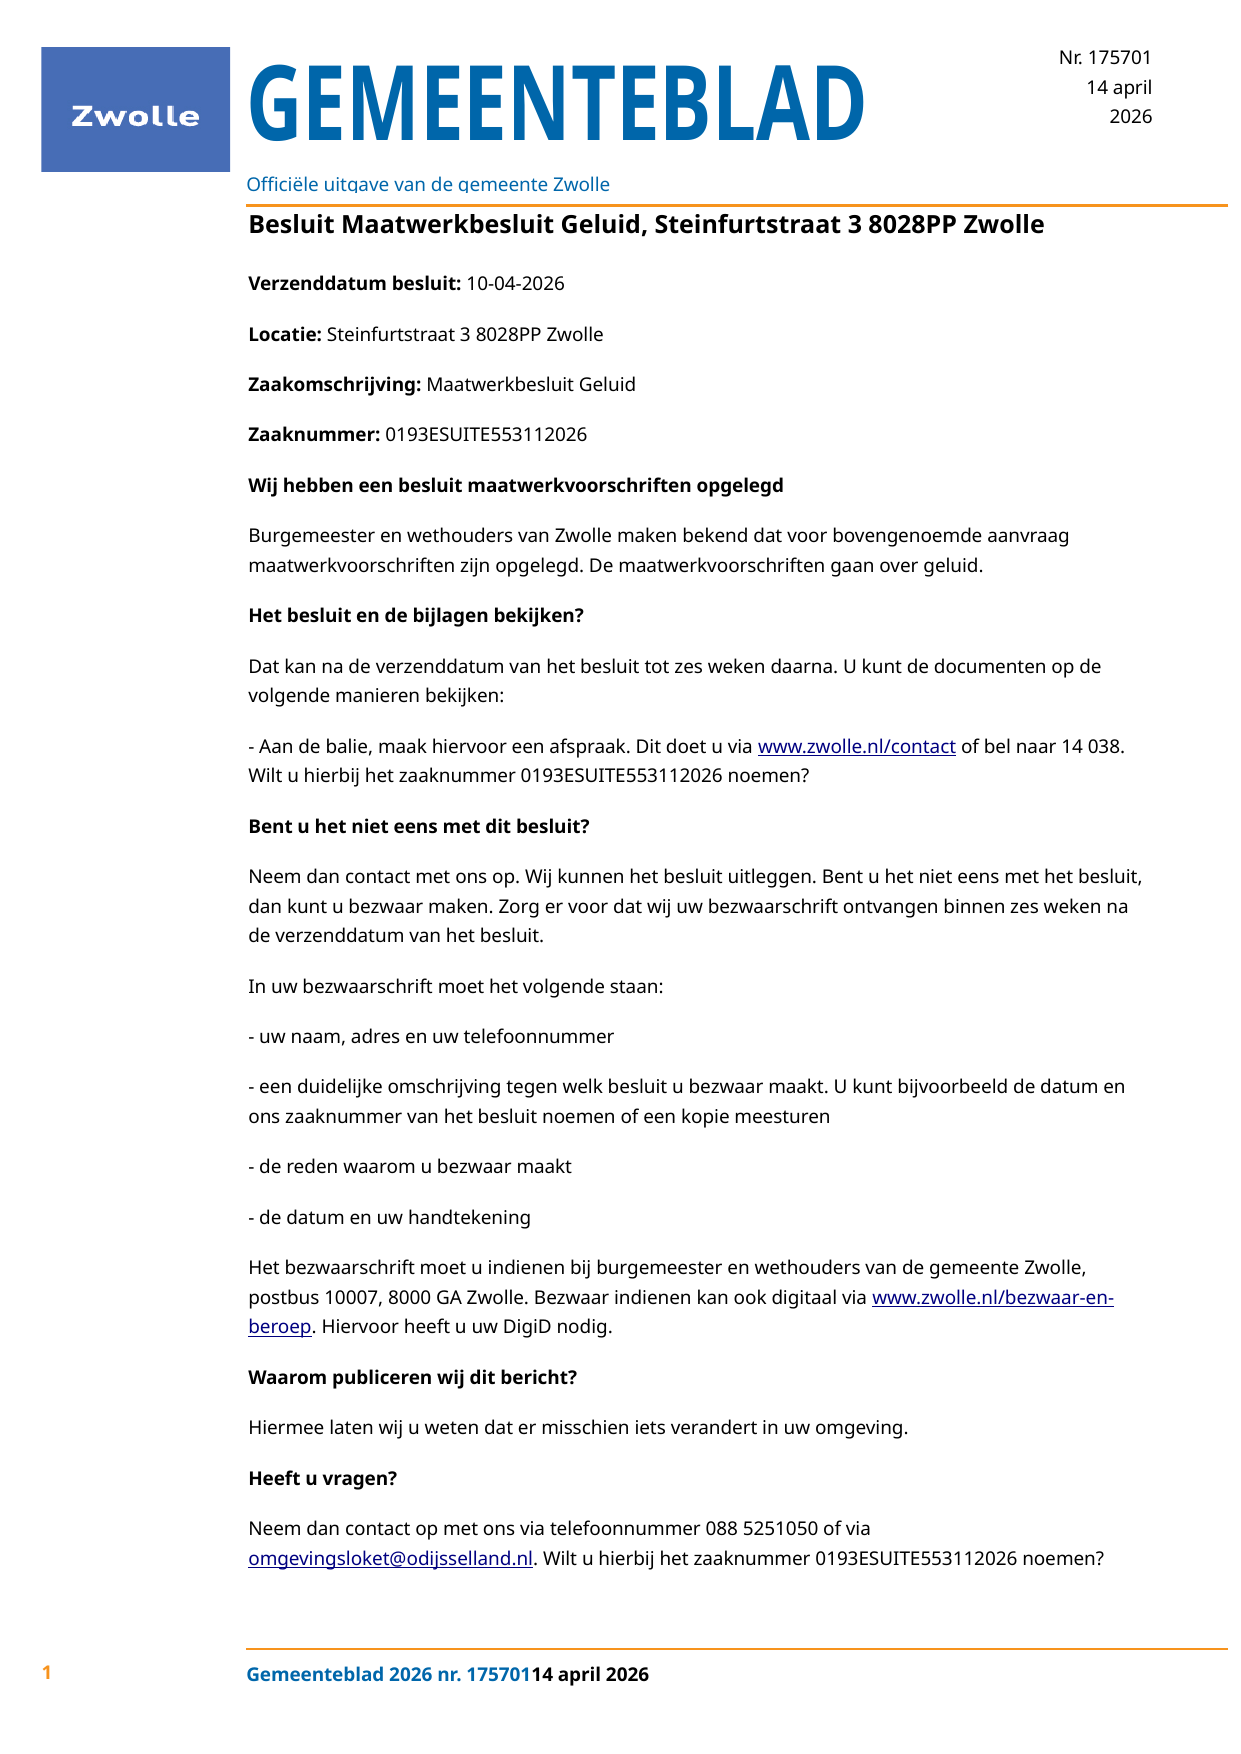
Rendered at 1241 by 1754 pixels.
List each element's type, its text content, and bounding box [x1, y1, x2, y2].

text Hiermee laten wij u weten dat er misschien iets verandert in uw omgeving. [248, 1414, 1152, 1440]
text Burgemeester en wethouders van Zwolle maken bekend dat voor bovengenoemde aanvraag maatwerkvoorschriften zijn opgelegd. De maatwerkvoorschriften gaan over geluid. [248, 522, 1152, 578]
text Het besluit en de bijlagen bekijken? [248, 602, 1152, 628]
text - uw naam, adres en uw telefoonnummer [248, 1023, 1152, 1049]
text Neem dan contact met ons op. Wij kunnen het besluit uitleggen. Bent u het niet eens met het besluit, dan kunt u bezwaar maken. Zorg er voor dat wij uw bezwaarschrift ontvangen binnen zes weken na de verzenddatum van het besluit. [248, 863, 1152, 948]
text Verzenddatum besluit: 10-04-2026 [248, 270, 1152, 296]
text Heeft u vragen? [248, 1465, 1152, 1491]
text Dat kan na de verzenddatum van het besluit tot zes weken daarna. U kunt de documenten op de volgende manieren bekijken: [248, 653, 1152, 708]
text Besluit Maatwerkbesluit Geluid, Steinfurtstraat 3 8028PP Zwolle [248, 207, 1152, 241]
text Zaakomschrijving: Maatwerkbesluit Geluid [248, 371, 1152, 397]
text In uw bezwaarschrift moet het volgende staan: [248, 973, 1152, 998]
text - een duidelijke omschrijving tegen welk besluit u bezwaar maakt. U kunt bijvoorbeeld de datum en ons zaaknummer van het besluit noemen of een kopie meesturen [248, 1074, 1152, 1129]
text - de datum en uw handtekening [248, 1204, 1152, 1230]
text Neem dan contact op met ons via telefoonnummer 088 5251050 of via omgevingsloket@odijsselland.nl. Wilt u hierbij het zaaknummer 0193ESUITE553112026 noemen? [248, 1515, 1152, 1571]
picture [41, 47, 231, 172]
text - de reden waarom u bezwaar maakt [248, 1154, 1152, 1179]
text Zaaknummer: 0193ESUITE553112026 [248, 422, 1152, 447]
text - Aan de balie, maak hiervoor een afspraak. Dit doet u via www.zwolle.nl/contact of bel naar 14 038. Wilt u hierbij het zaaknummer 0193ESUITE553112026 noemen? [248, 733, 1152, 788]
text Wij hebben een besluit maatwerkvoorschriften opgelegd [248, 472, 1152, 498]
text Het bezwaarschrift moet u indienen bij burgemeester en wethouders van de gemeente Zwolle, postbus 10007, 8000 GA Zwolle. Bezwaar indienen kan ook digitaal via www.zwolle.nl/bezwaar-en-beroep. Hiervoor heeft u uw DigiD nodig. [248, 1254, 1152, 1339]
text Bent u het niet eens met dit besluit? [248, 813, 1152, 838]
text Waarom publiceren wij dit bericht? [248, 1364, 1152, 1390]
text Locatie: Steinfurtstraat 3 8028PP Zwolle [248, 321, 1152, 346]
